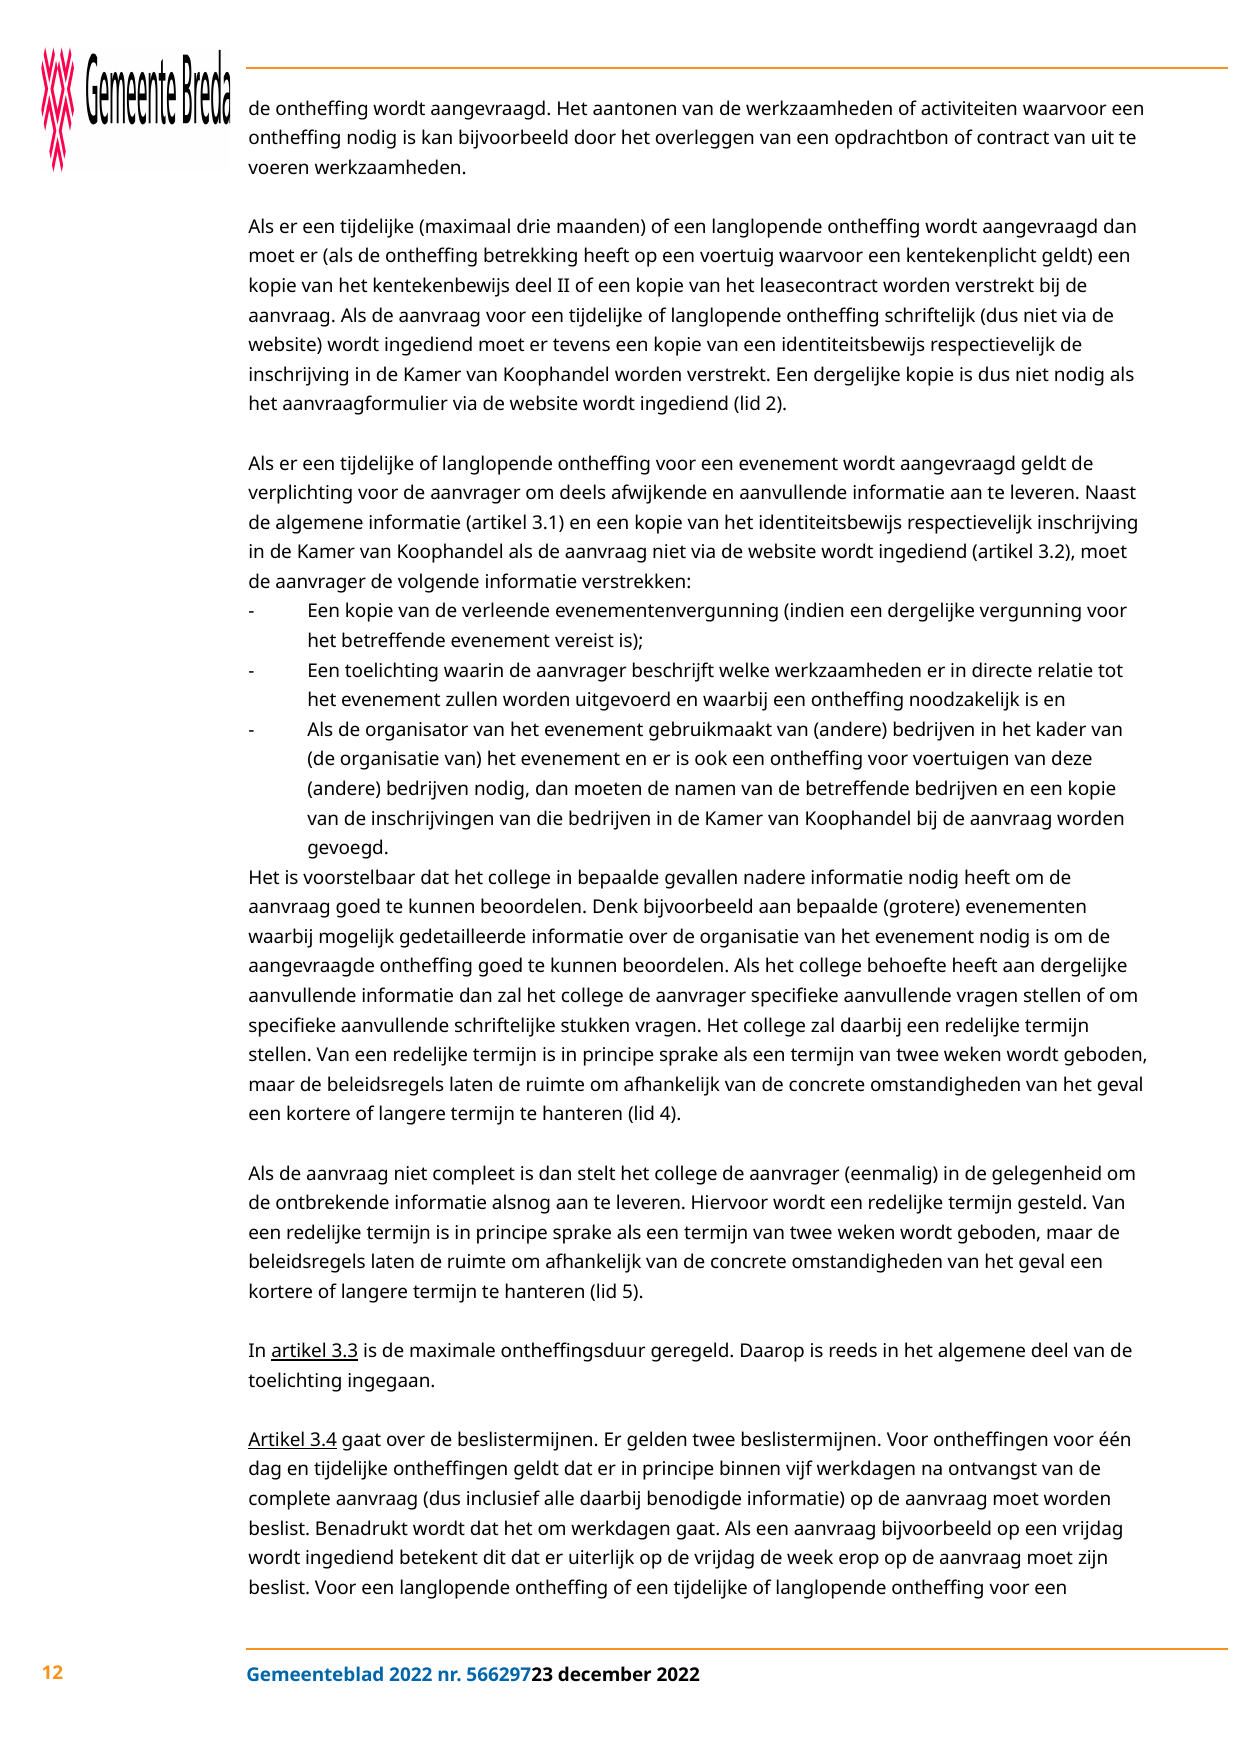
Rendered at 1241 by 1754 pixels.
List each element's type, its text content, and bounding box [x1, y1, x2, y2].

text Als er een tijdelijke of langlopende ontheffing voor een evenement wordt aangevraagd geldt de verplichting voor de aanvrager om deels afwijkende en aanvullende informatie aan te leveren. Naast de algemene informatie (artikel 3.1) en een kopie van het identiteitsbewijs respectievelijk inschrijving in de Kamer van Koophandel als de aanvraag niet via de website wordt ingediend (artikel 3.2), moet de aanvrager de volgende informatie verstrekken: [248, 450, 1152, 594]
text In artikel 3.3 is de maximale ontheffingsduur geregeld. Daarop is reeds in het algemene deel van de toelichting ingegaan. [248, 1337, 1152, 1393]
picture [41, 47, 231, 172]
text de ontheffing wordt aangevraagd. Het aantonen van de werkzaamheden of activiteiten waarvoor een ontheffing nodig is kan bijvoorbeeld door het overleggen van een opdrachtbon of contract van uit te voeren werkzaamheden. [248, 95, 1152, 180]
list Een kopie van de verleende evenementenvergunning (indien een dergelijke vergunning voor het betreffende evenement vereist is); [248, 598, 1152, 653]
text Artikel 3.4 gaat over de beslistermijnen. Er gelden twee beslistermijnen. Voor ontheffingen voor één dag en tijdelijke ontheffingen geldt dat er in principe binnen vijf werkdagen na ontvangst van de complete aanvraag (dus inclusief alle daarbij benodigde informatie) op de aanvraag moet worden beslist. Benadrukt wordt dat het om werkdagen gaat. Als een aanvraag bijvoorbeeld op een vrijdag wordt ingediend betekent dit dat er uiterlijk op de vrijdag de week erop op de aanvraag moet zijn beslist. Voor een langlopende ontheffing of een tijdelijke of langlopende ontheffing voor een [248, 1426, 1152, 1600]
text Het is voorstelbaar dat het college in bepaalde gevallen nadere informatie nodig heeft om de aanvraag goed te kunnen beoordelen. Denk bijvoorbeeld aan bepaalde (grotere) evenementen waarbij mogelijk gedetailleerde informatie over de organisatie van het evenement nodig is om de aangevraagde ontheffing goed te kunnen beoordelen. Als het college behoefte heeft aan dergelijke aanvullende informatie dan zal het college de aanvrager specifieke aanvullende vragen stellen of om specifieke aanvullende schriftelijke stukken vragen. Het college zal daarbij een redelijke termijn stellen. Van een redelijke termijn is in principe sprake als een termijn van twee weken wordt geboden, maar de beleidsregels laten de ruimte om afhankelijk van de concrete omstandigheden van het geval een kortere of langere termijn te hanteren (lid 4). [248, 864, 1152, 1126]
list Als de organisator van het evenement gebruikmaakt van (andere) bedrijven in het kader van (de organisatie van) het evenement en er is ook een ontheffing voor voertuigen van deze (andere) bedrijven nodig, dan moeten de namen van de betreffende bedrijven en een kopie van de inschrijvingen van die bedrijven in de Kamer van Koophandel bij de aanvraag worden gevoegd. [248, 716, 1152, 860]
list Een toelichting waarin de aanvrager beschrijft welke werkzaamheden er in directe relatie tot het evenement zullen worden uitgevoerd en waarbij een ontheffing noodzakelijk is en [248, 657, 1152, 712]
text Als de aanvraag niet compleet is dan stelt het college de aanvrager (eenmalig) in de gelegenheid om de ontbrekende informatie alsnog aan te leveren. Hiervoor wordt een redelijke termijn gesteld. Van een redelijke termijn is in principe sprake als een termijn van twee weken wordt geboden, maar de beleidsregels laten de ruimte om afhankelijk van de concrete omstandigheden van het geval een kortere of langere termijn te hanteren (lid 5). [248, 1160, 1152, 1304]
text Als er een tijdelijke (maximaal drie maanden) of een langlopende ontheffing wordt aangevraagd dan moet er (als de ontheffing betrekking heeft op een voertuig waarvoor een kentekenplicht geldt) een kopie van het kentekenbewijs deel II of een kopie van het leasecontract worden verstrekt bij de aanvraag. Als de aanvraag voor een tijdelijke of langlopende ontheffing schriftelijk (dus niet via de website) wordt ingediend moet er tevens een kopie van een identiteitsbewijs respectievelijk de inschrijving in de Kamer van Koophandel worden verstrekt. Een dergelijke kopie is dus niet nodig als het aanvraagformulier via de website wordt ingediend (lid 2). [248, 213, 1152, 416]
